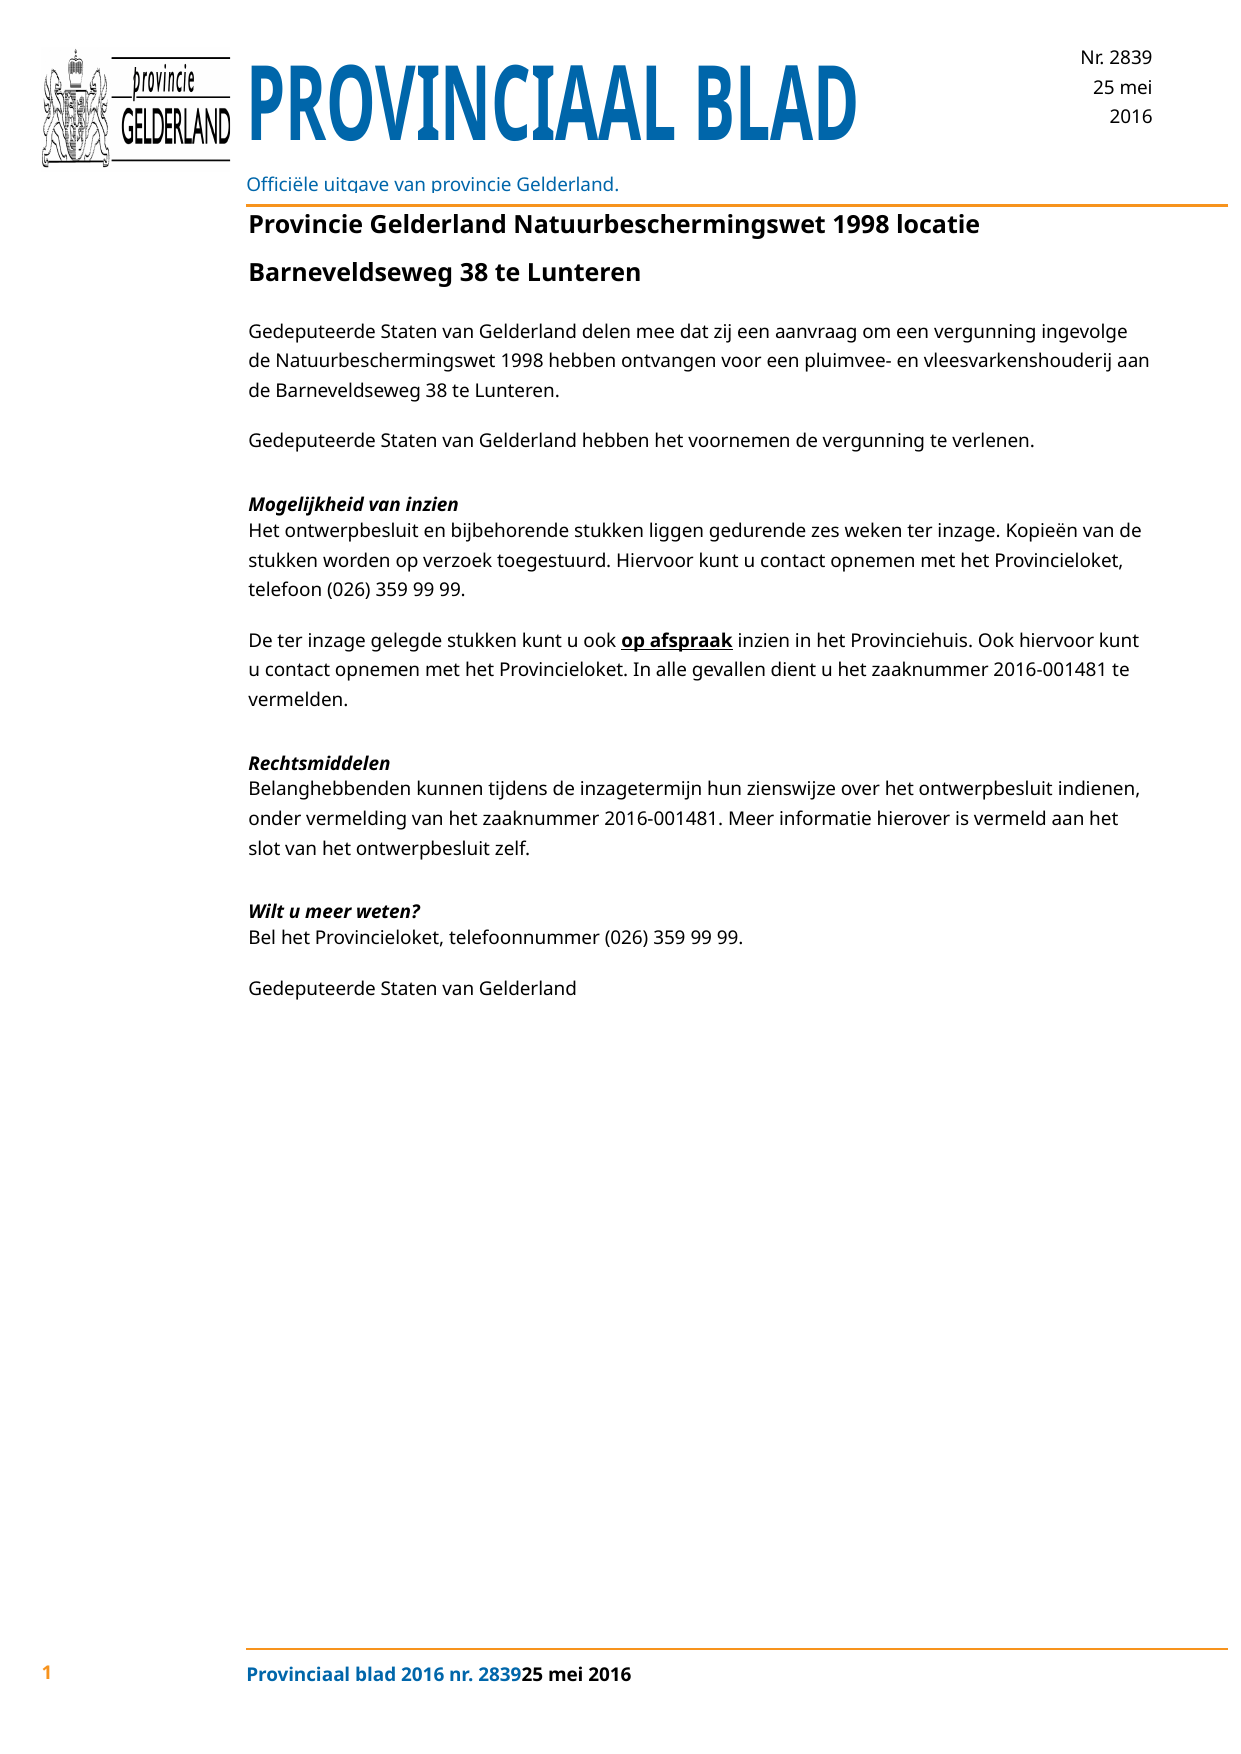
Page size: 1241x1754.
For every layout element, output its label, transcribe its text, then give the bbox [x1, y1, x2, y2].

text Gedeputeerde Staten van Gelderland hebben het voornemen de vergunning te verlenen. [248, 427, 1152, 453]
text Het ontwerpbesluit en bijbehorende stukken liggen gedurende zes weken ter inzage. Kopieën van de stukken worden op verzoek toegestuurd. Hiervoor kunt u contact opnemen met het Provincieloket, telefoon (026) 359 99 99. [248, 517, 1152, 602]
text Mogelijkheid van inzien [248, 491, 1152, 517]
picture [41, 47, 231, 172]
text Gedeputeerde Staten van Gelderland delen mee dat zij een aanvraag om een vergunning ingevolge de Natuurbeschermingswet 1998 hebben ontvangen voor een pluimvee- en vleesvarkenshouderij aan de Barneveldseweg 38 te Lunteren. [248, 318, 1152, 403]
text Rechtsmiddelen [248, 750, 1152, 776]
text De ter inzage gelegde stukken kunt u ook op afspraak inzien in het Provinciehuis. Ook hiervoor kunt u contact opnemen met het Provincieloket. In alle gevallen dient u het zaaknummer 2016-001481 te vermelden. [248, 627, 1152, 712]
text Bel het Provincieloket, telefoonnummer (026) 359 99 99. [248, 924, 1152, 950]
text Provincie Gelderland Natuurbeschermingswet 1998 locatie Barneveldseweg 38 te Lunteren [248, 207, 1152, 288]
text Gedeputeerde Staten van Gelderland [248, 975, 1152, 1001]
text Wilt u meer weten? [248, 899, 1152, 924]
text Belanghebbenden kunnen tijdens de inzagetermijn hun zienswijze over het ontwerpbesluit indienen, onder vermelding van het zaaknummer 2016-001481. Meer informatie hierover is vermeld aan het slot van het ontwerpbesluit zelf. [248, 776, 1152, 861]
